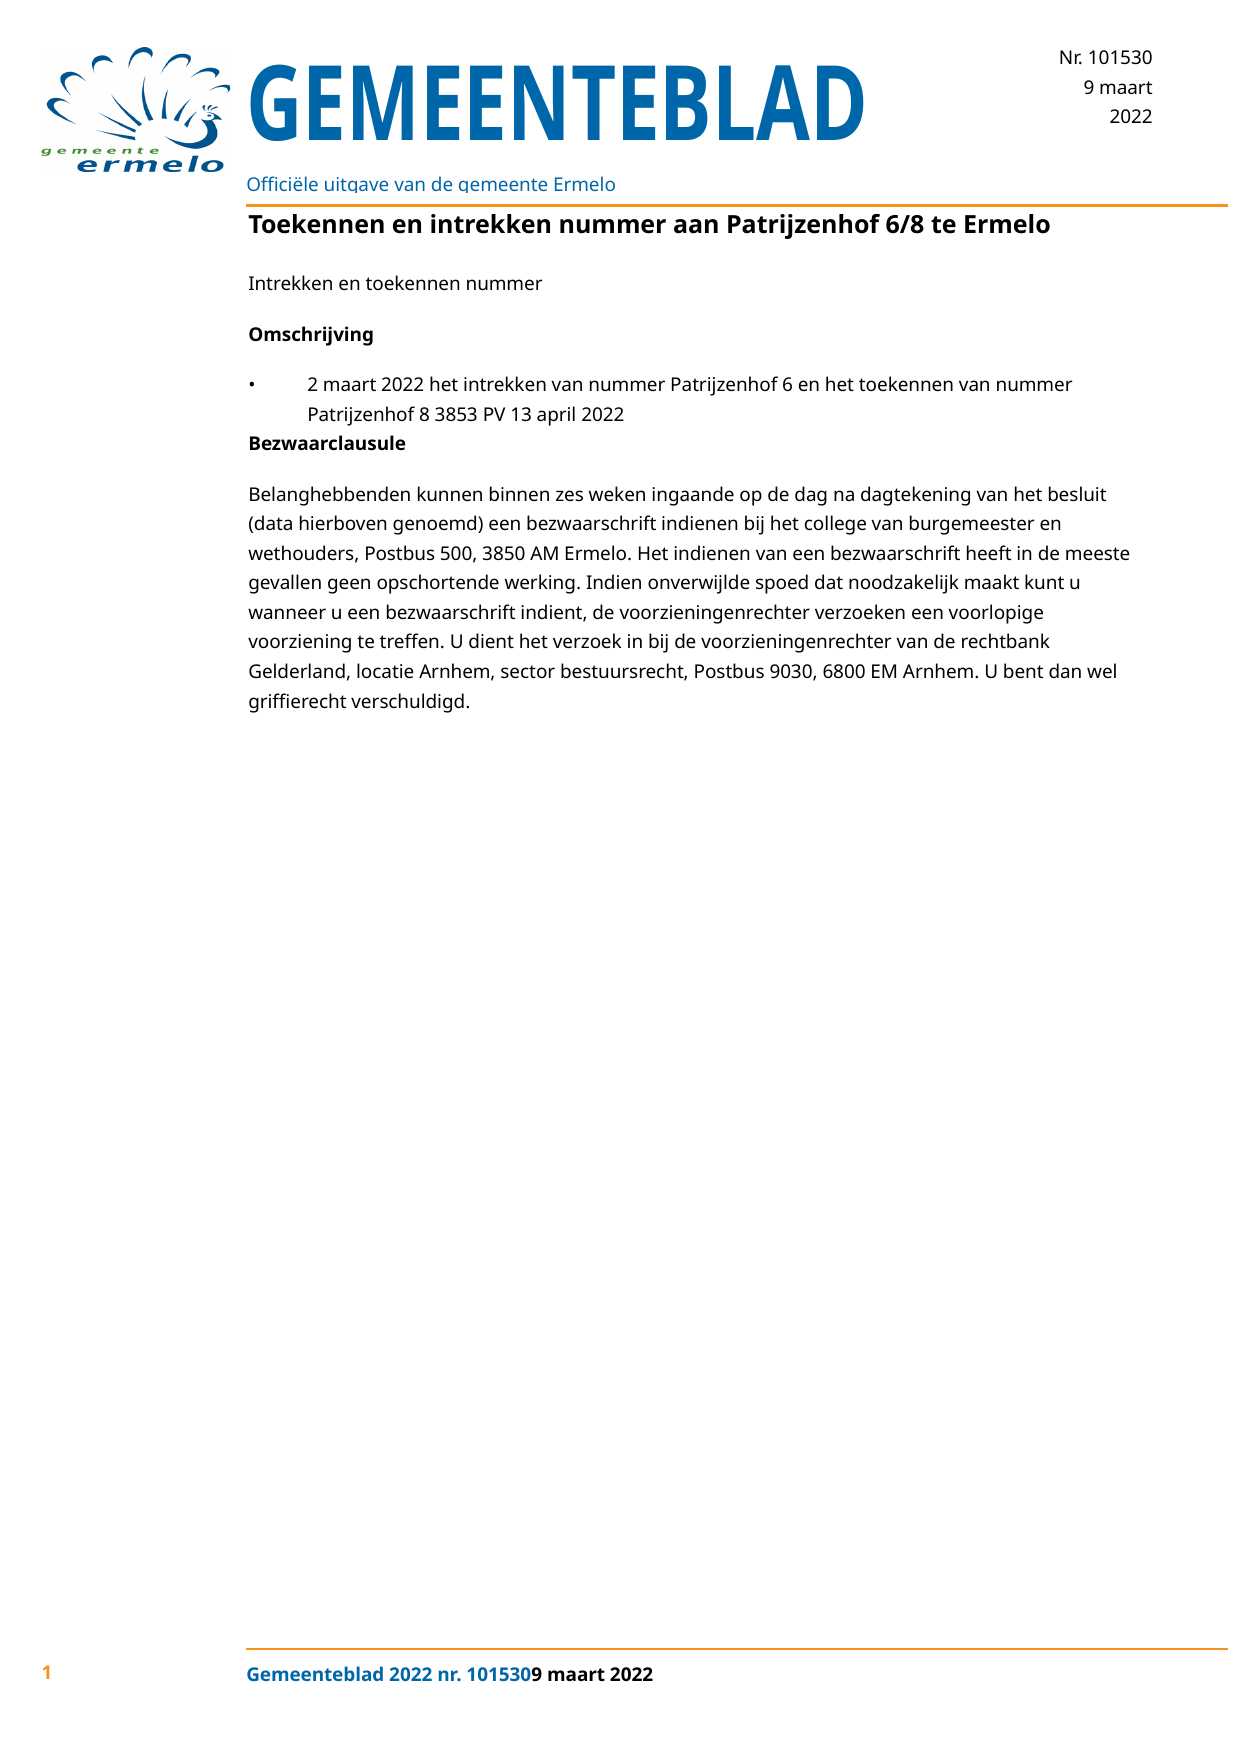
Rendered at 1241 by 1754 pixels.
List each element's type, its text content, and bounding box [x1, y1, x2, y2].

text Belanghebbenden kunnen binnen zes weken ingaande op de dag na dagtekening van het besluit (data hierboven genoemd) een bezwaarschrift indienen bij het college van burgemeester en wethouders, Postbus 500, 3850 AM Ermelo. Het indienen van een bezwaarschrift heeft in de meeste gevallen geen opschortende werking. Indien onverwijlde spoed dat noodzakelijk maakt kunt u wanneer u een bezwaarschrift indient, de voorzieningenrechter verzoeken een voorlopige voorziening te treffen. U dient het verzoek in bij de voorzieningenrechter van de rechtbank Gelderland, locatie Arnhem, sector bestuursrecht, Postbus 9030, 6800 EM Arnhem. U bent dan wel griffierecht verschuldigd. [248, 481, 1152, 713]
text Omschrijving [248, 321, 1152, 346]
list 2 maart 2022 het intrekken van nummer Patrijzenhof 6 en het toekennen van nummer Patrijzenhof 8 3853 PV 13 april 2022 [248, 371, 1152, 426]
picture [41, 47, 231, 172]
text Bezwaarclausule [248, 430, 1152, 456]
text Toekennen en intrekken nummer aan Patrijzenhof 6/8 te Ermelo [248, 207, 1152, 241]
text Intrekken en toekennen nummer [248, 270, 1152, 296]
